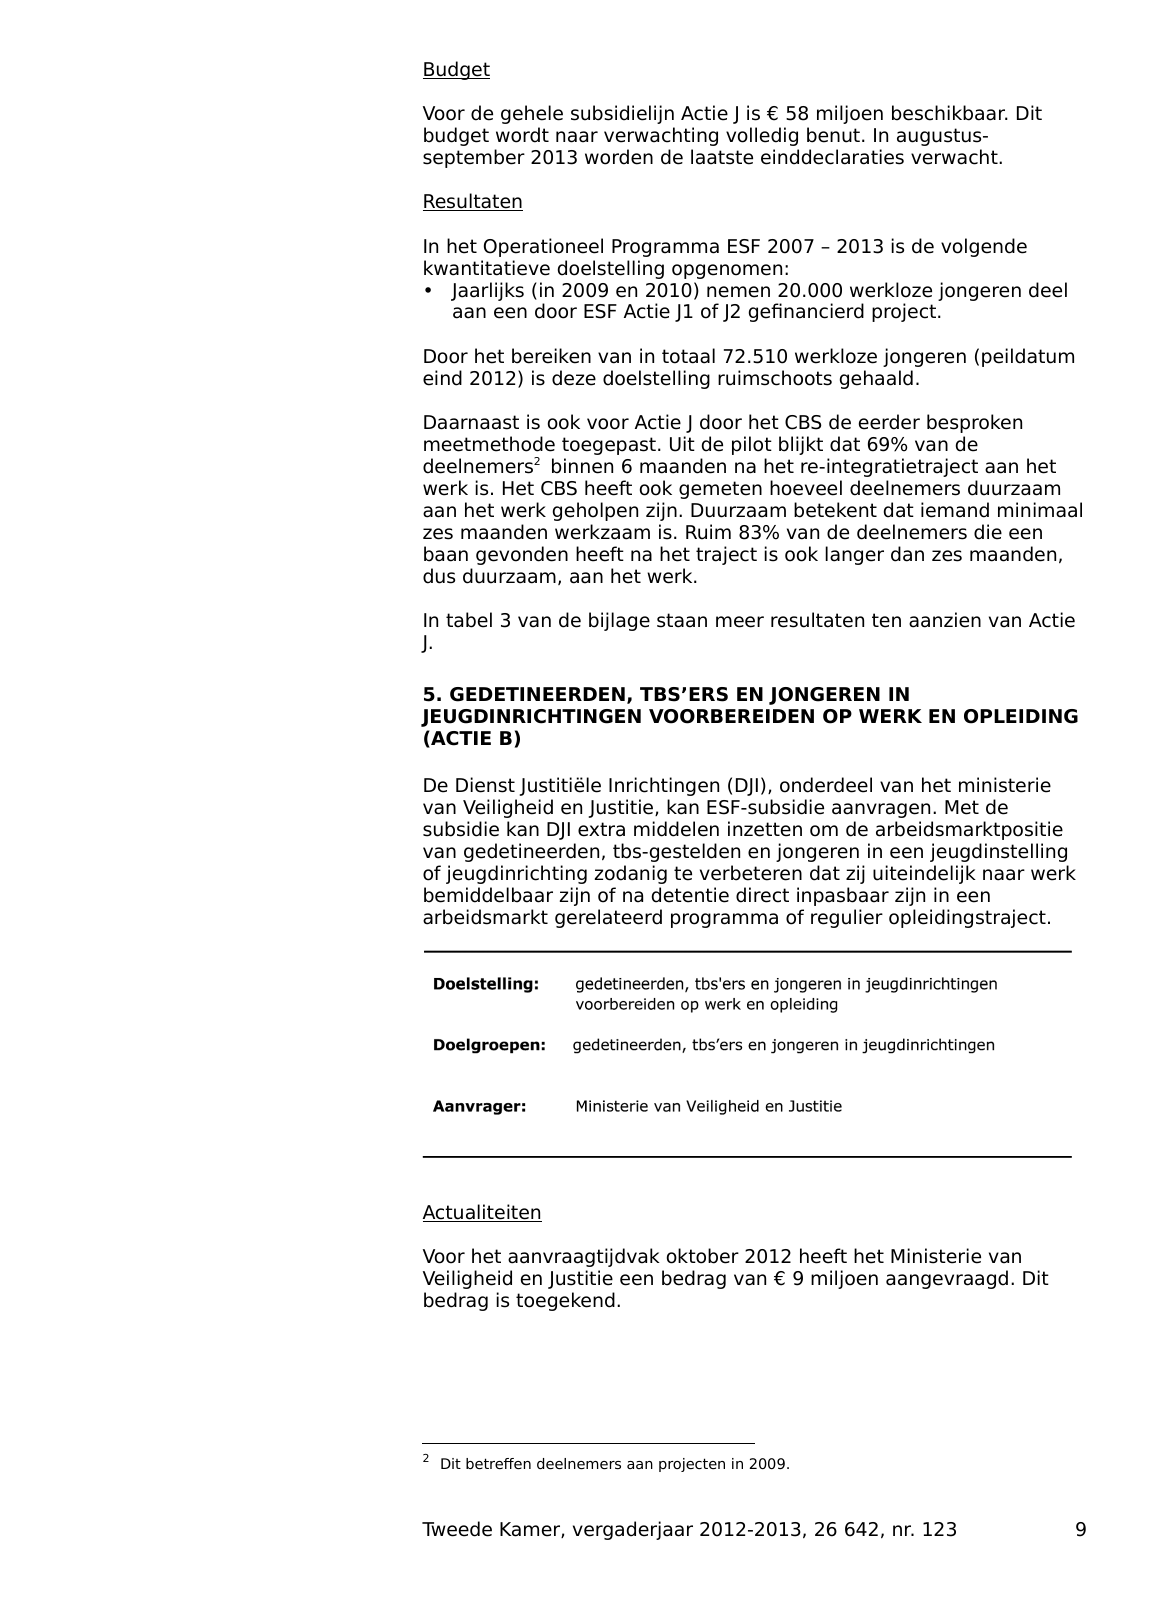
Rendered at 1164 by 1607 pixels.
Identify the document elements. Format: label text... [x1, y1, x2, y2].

picture [422, 950, 1072, 1158]
text De Dienst Justitiële Inrichtingen (DJI), onderdeel van het ministerie van Veiligheid en Justitie, kan ESF-subsidie aanvragen. Met de subsidie kan DJI extra middelen inzetten om de arbeidsmarktpositie van gedetineerden, tbs-gestelden en jongeren in een jeugdinstelling of jeugdinrichting zodanig te verbeteren dat zij uiteindelijk naar werk bemiddelbaar zijn of na detentie direct inpasbaar zijn in een arbeidsmarkt gerelateerd programma of regulier opleidingstraject. [422, 775, 1087, 928]
text Dit betreffen deelnemers aan projecten in 2009. [422, 1452, 1087, 1474]
subtitle Resultaten [422, 191, 1087, 213]
text Daarnaast is ook voor Actie J door het CBS de eerder besproken meetmethode toegepast. Uit de pilot blijkt dat 69% van de deelnemers binnen 6 maanden na het re-integratietraject aan het werk is. Het CBS heeft ook gemeten hoeveel deelnemers duurzaam aan het werk geholpen zijn. Duurzaam betekent dat iemand minimaal zes maanden werkzaam is. Ruim 83% van de deelnemers die een baan gevonden heeft na het traject is ook langer dan zes maanden, dus duurzaam, aan het werk. [422, 412, 1087, 588]
subtitle Budget [422, 59, 1087, 81]
subtitle 5. GEDETINEERDEN, TBS’ERS EN JONGEREN IN JEUGDINRICHTINGEN VOORBEREIDEN OP WERK EN OPLEIDING (ACTIE B) [422, 684, 1087, 750]
text In het Operationeel Programma ESF 2007 – 2013 is de volgende kwantitatieve doelstelling opgenomen: [422, 236, 1087, 279]
text Voor het aanvraagtijdvak oktober 2012 heeft het Ministerie van Veiligheid en Justitie een bedrag van € 9 miljoen aangevraagd. Dit bedrag is toegekend. [422, 1246, 1087, 1312]
text In tabel 3 van de bijlage staan meer resultaten ten aanzien van Actie J. [422, 610, 1087, 654]
text Door het bereiken van in totaal 72.510 werkloze jongeren (peildatum eind 2012) is deze doelstelling ruimschoots gehaald. [422, 346, 1087, 389]
subtitle Actualiteiten [422, 1202, 1087, 1223]
text • Jaarlijks (in 2009 en 2010) nemen 20.000 werkloze jongeren deel aan een door ESF Actie J1 of J2 gefinancierd project. [422, 279, 1087, 323]
text Voor de gehele subsidielijn Actie J is € 58 miljoen beschikbaar. Dit budget wordt naar verwachting volledig benut. In augustus-september 2013 worden de laatste einddeclaraties verwacht. [422, 103, 1087, 169]
